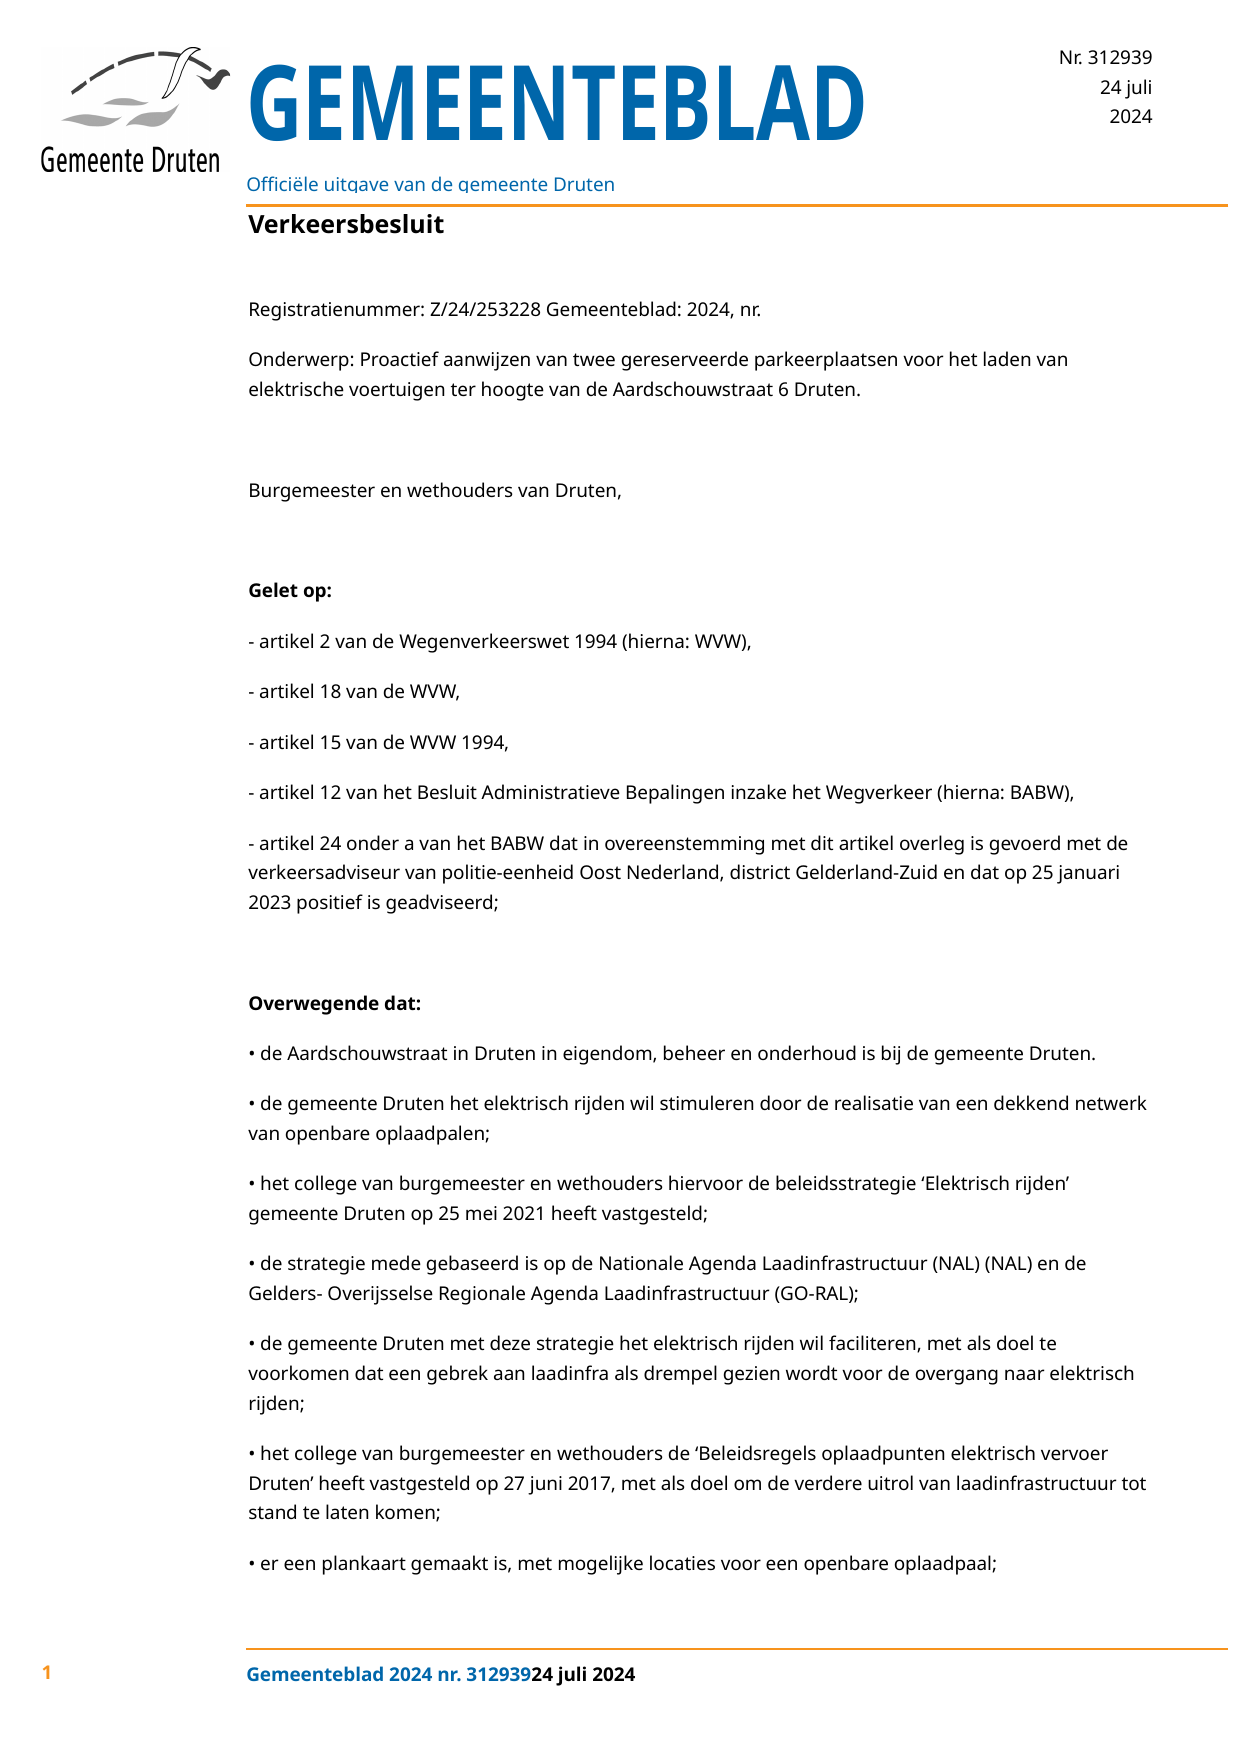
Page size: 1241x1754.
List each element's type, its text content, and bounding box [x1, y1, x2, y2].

text • de gemeente Druten het elektrisch rijden wil stimuleren door de realisatie van een dekkend netwerk van openbare oplaadpalen; [248, 1091, 1152, 1146]
text - artikel 18 van de WVW, [248, 678, 1152, 704]
text • de strategie mede gebaseerd is op de Nationale Agenda Laadinfrastructuur (NAL) (NAL) en de Gelders- Overijsselse Regionale Agenda Laadinfrastructuur (GO-RAL); [248, 1251, 1152, 1306]
text • de gemeente Druten met deze strategie het elektrisch rijden wil faciliteren, met als doel te voorkomen dat een gebrek aan laadinfra als drempel gezien wordt voor de overgang naar elektrisch rijden; [248, 1331, 1152, 1416]
text Verkeersbesluit [248, 207, 1152, 241]
picture [41, 47, 231, 172]
text Gelet op: [248, 578, 1152, 603]
text - artikel 12 van het Besluit Administratieve Bepalingen inzake het Wegverkeer (hierna: BABW), [248, 779, 1152, 805]
text • het college van burgemeester en wethouders hiervoor de beleidsstrategie ‘Elektrisch rijden’ gemeente Druten op 25 mei 2021 heeft vastgesteld; [248, 1171, 1152, 1226]
text - artikel 15 van de WVW 1994, [248, 729, 1152, 755]
text • er een plankaart gemaakt is, met mogelijke locaties voor een openbare oplaadpaal; [248, 1550, 1152, 1576]
text - artikel 2 van de Wegenverkeerswet 1994 (hierna: WVW), [248, 628, 1152, 654]
text • de Aardschouwstraat in Druten in eigendom, beheer en onderhoud is bij de gemeente Druten. [248, 1040, 1152, 1066]
text Burgemeester en wethouders van Druten, [248, 477, 1152, 503]
text Registratienummer: Z/24/253228 Gemeenteblad: 2024, nr. [248, 296, 1152, 322]
text Overwegende dat: [248, 990, 1152, 1016]
text Onderwerp: Proactief aanwijzen van twee gereserveerde parkeerplaatsen voor het laden van elektrische voertuigen ter hoogte van de Aardschouwstraat 6 Druten. [248, 346, 1152, 402]
text • het college van burgemeester en wethouders de ‘Beleidsregels oplaadpunten elektrisch vervoer Druten’ heeft vastgesteld op 27 juni 2017, met als doel om de verdere uitrol van laadinfrastructuur tot stand te laten komen; [248, 1440, 1152, 1525]
text - artikel 24 onder a van het BABW dat in overeenstemming met dit artikel overleg is gevoerd met de verkeersadviseur van politie-eenheid Oost Nederland, district Gelderland-Zuid en dat op 25 januari 2023 positief is geadviseerd; [248, 830, 1152, 915]
